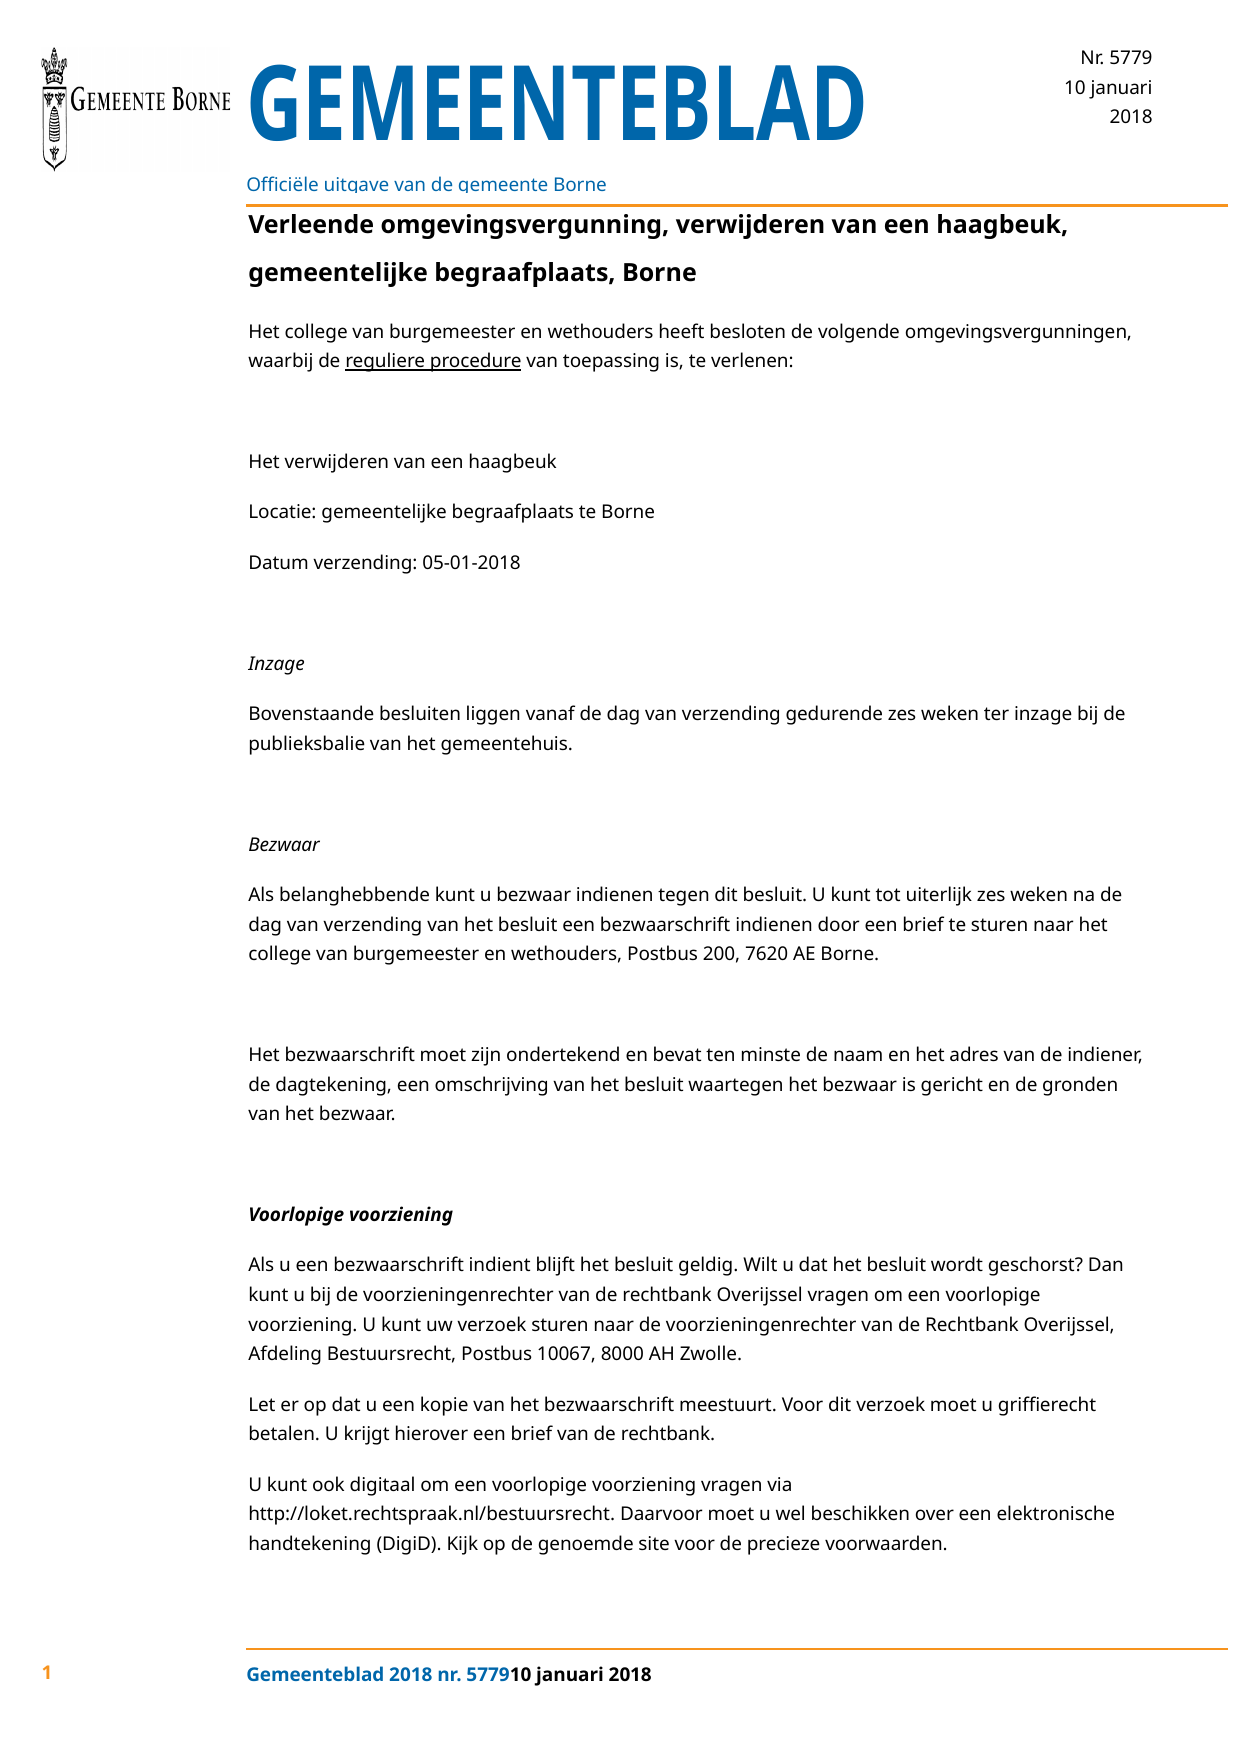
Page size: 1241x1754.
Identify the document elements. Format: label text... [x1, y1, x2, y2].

text Inzage [248, 650, 1152, 676]
text Het college van burgemeester en wethouders heeft besloten de volgende omgevingsvergunningen, waarbij de reguliere procedure van toepassing is, te verlenen: [248, 318, 1152, 373]
text Datum verzending: 05-01-2018 [248, 549, 1152, 575]
text Het bezwaarschrift moet zijn ondertekend en bevat ten minste de naam en het adres van de indiener, de dagtekening, een omschrijving van het besluit waartegen het bezwaar is gericht en de gronden van het bezwaar. [248, 1041, 1152, 1126]
text Locatie: gemeentelijke begraafplaats te Borne [248, 499, 1152, 524]
text Verleende omgevingsvergunning, verwijderen van een haagbeuk, gemeentelijke begraafplaats, Borne [248, 207, 1152, 288]
text Bovenstaande besluiten liggen vanaf de dag van verzending gedurende zes weken ter inzage bij de publieksbalie van het gemeentehuis. [248, 700, 1152, 756]
text Bezwaar [248, 831, 1152, 857]
text Als belanghebbende kunt u bezwaar indienen tegen dit besluit. U kunt tot uiterlijk zes weken na de dag van verzending van het besluit een bezwaarschrift indienen door een brief te sturen naar het college van burgemeester en wethouders, Postbus 200, 7620 AE Borne. [248, 881, 1152, 966]
text Let er op dat u een kopie van het bezwaarschrift meestuurt. Voor dit verzoek moet u griffierecht betalen. U krijgt hierover een brief van de rechtbank. [248, 1391, 1152, 1446]
text Als u een bezwaarschrift indient blijft het besluit geldig. Wilt u dat het besluit wordt geschorst? Dan kunt u bij de voorzieningenrechter van de rechtbank Overijssel vragen om een voorlopige voorziening. U kunt uw verzoek sturen naar de voorzieningenrechter van de Rechtbank Overijssel, Afdeling Bestuursrecht, Postbus 10067, 8000 AH Zwolle. [248, 1252, 1152, 1366]
text U kunt ook digitaal om een voorlopige voorziening vragen via http://loket.rechtspraak.nl/bestuursrecht. Daarvoor moet u wel beschikken over een elektronische handtekening (DigiD). Kijk op de genoemde site voor de precieze voorwaarden. [248, 1471, 1152, 1556]
picture [41, 47, 231, 172]
text Het verwijderen van een haagbeuk [248, 448, 1152, 474]
text Voorlopige voorziening [248, 1201, 1152, 1227]
